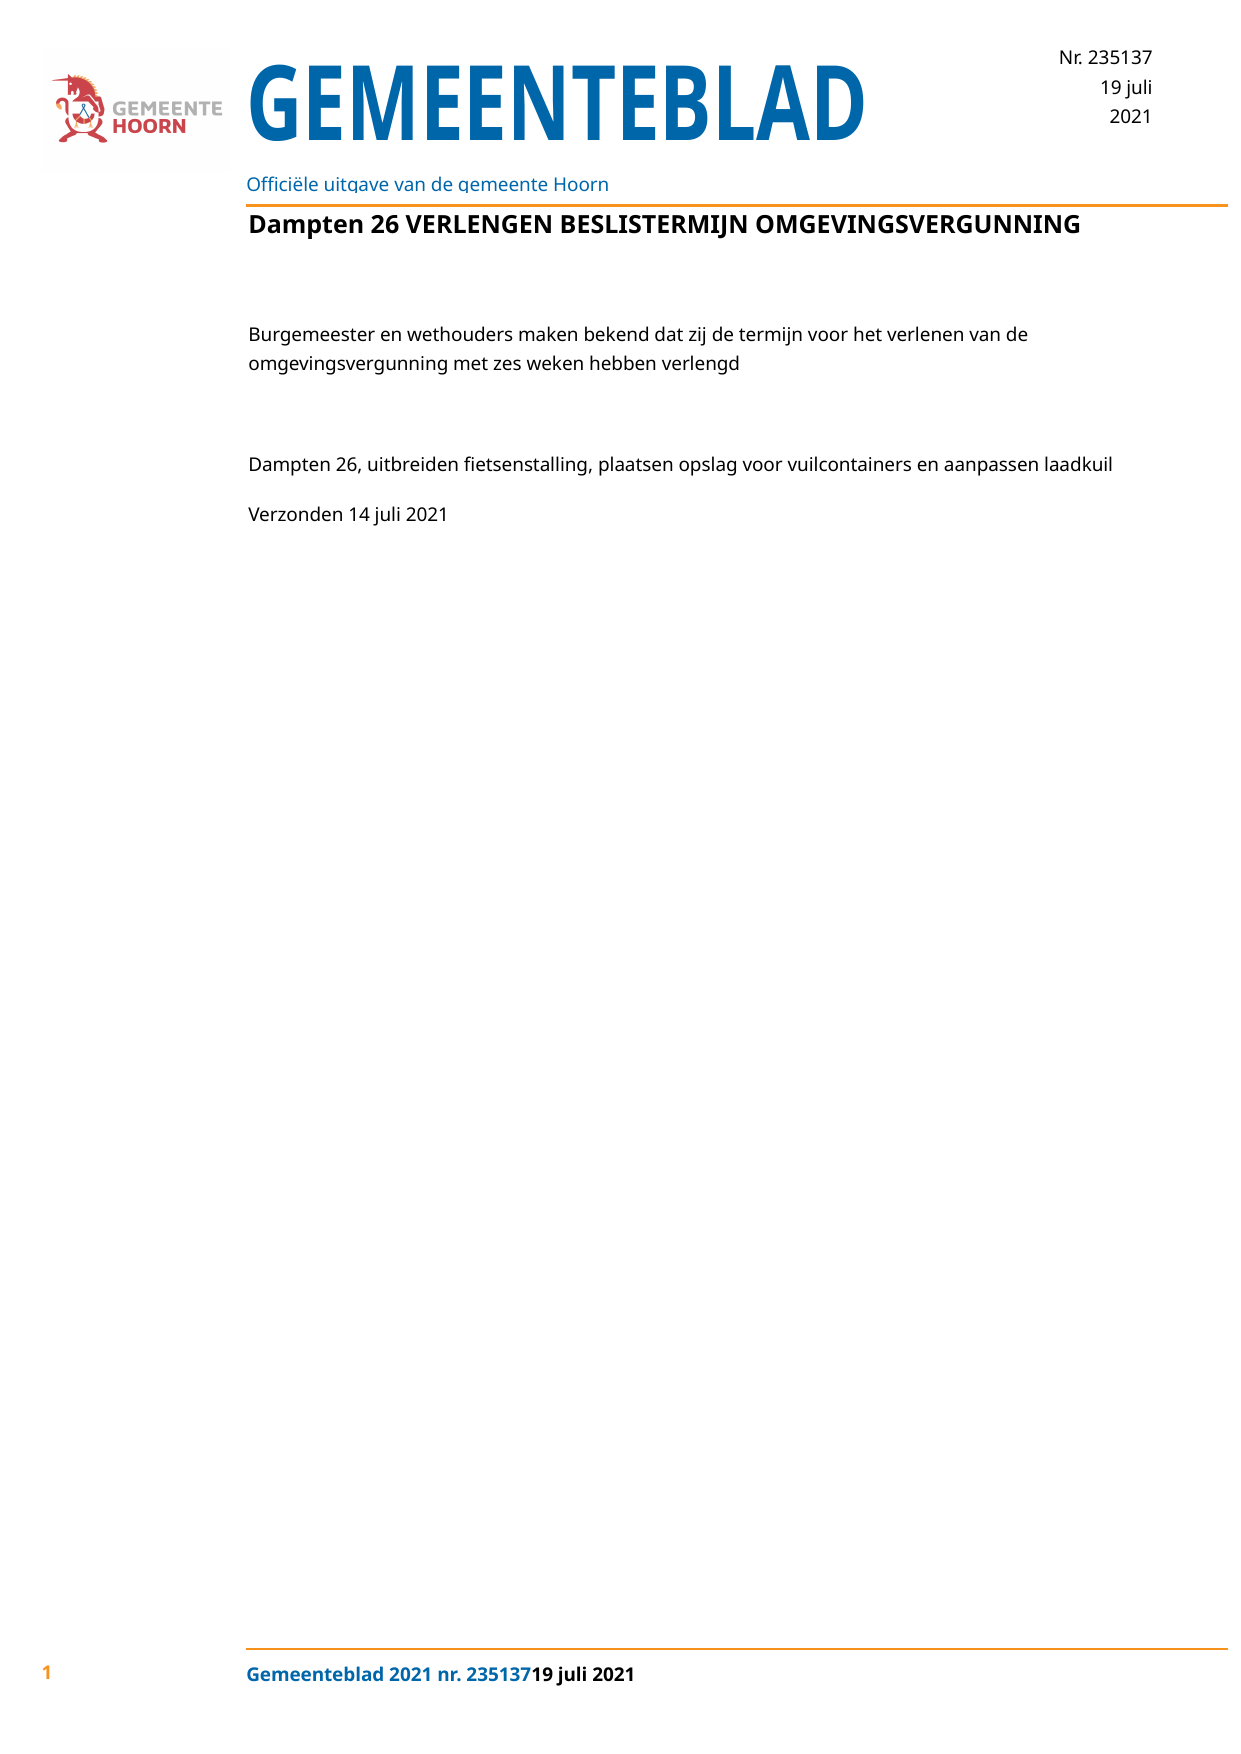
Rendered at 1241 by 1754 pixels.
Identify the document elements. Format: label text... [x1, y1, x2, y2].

picture [41, 47, 231, 172]
text Dampten 26, uitbreiden fietsenstalling, plaatsen opslag voor vuilcontainers en aanpassen laadkuil [248, 451, 1152, 477]
text Verzonden 14 juli 2021 [248, 502, 1152, 527]
text Dampten 26 VERLENGEN BESLISTERMIJN OMGEVINGSVERGUNNING [248, 207, 1152, 241]
text Burgemeester en wethouders maken bekend dat zij de termijn voor het verlenen van de omgevingsvergunning met zes weken hebben verlengd [248, 321, 1152, 376]
